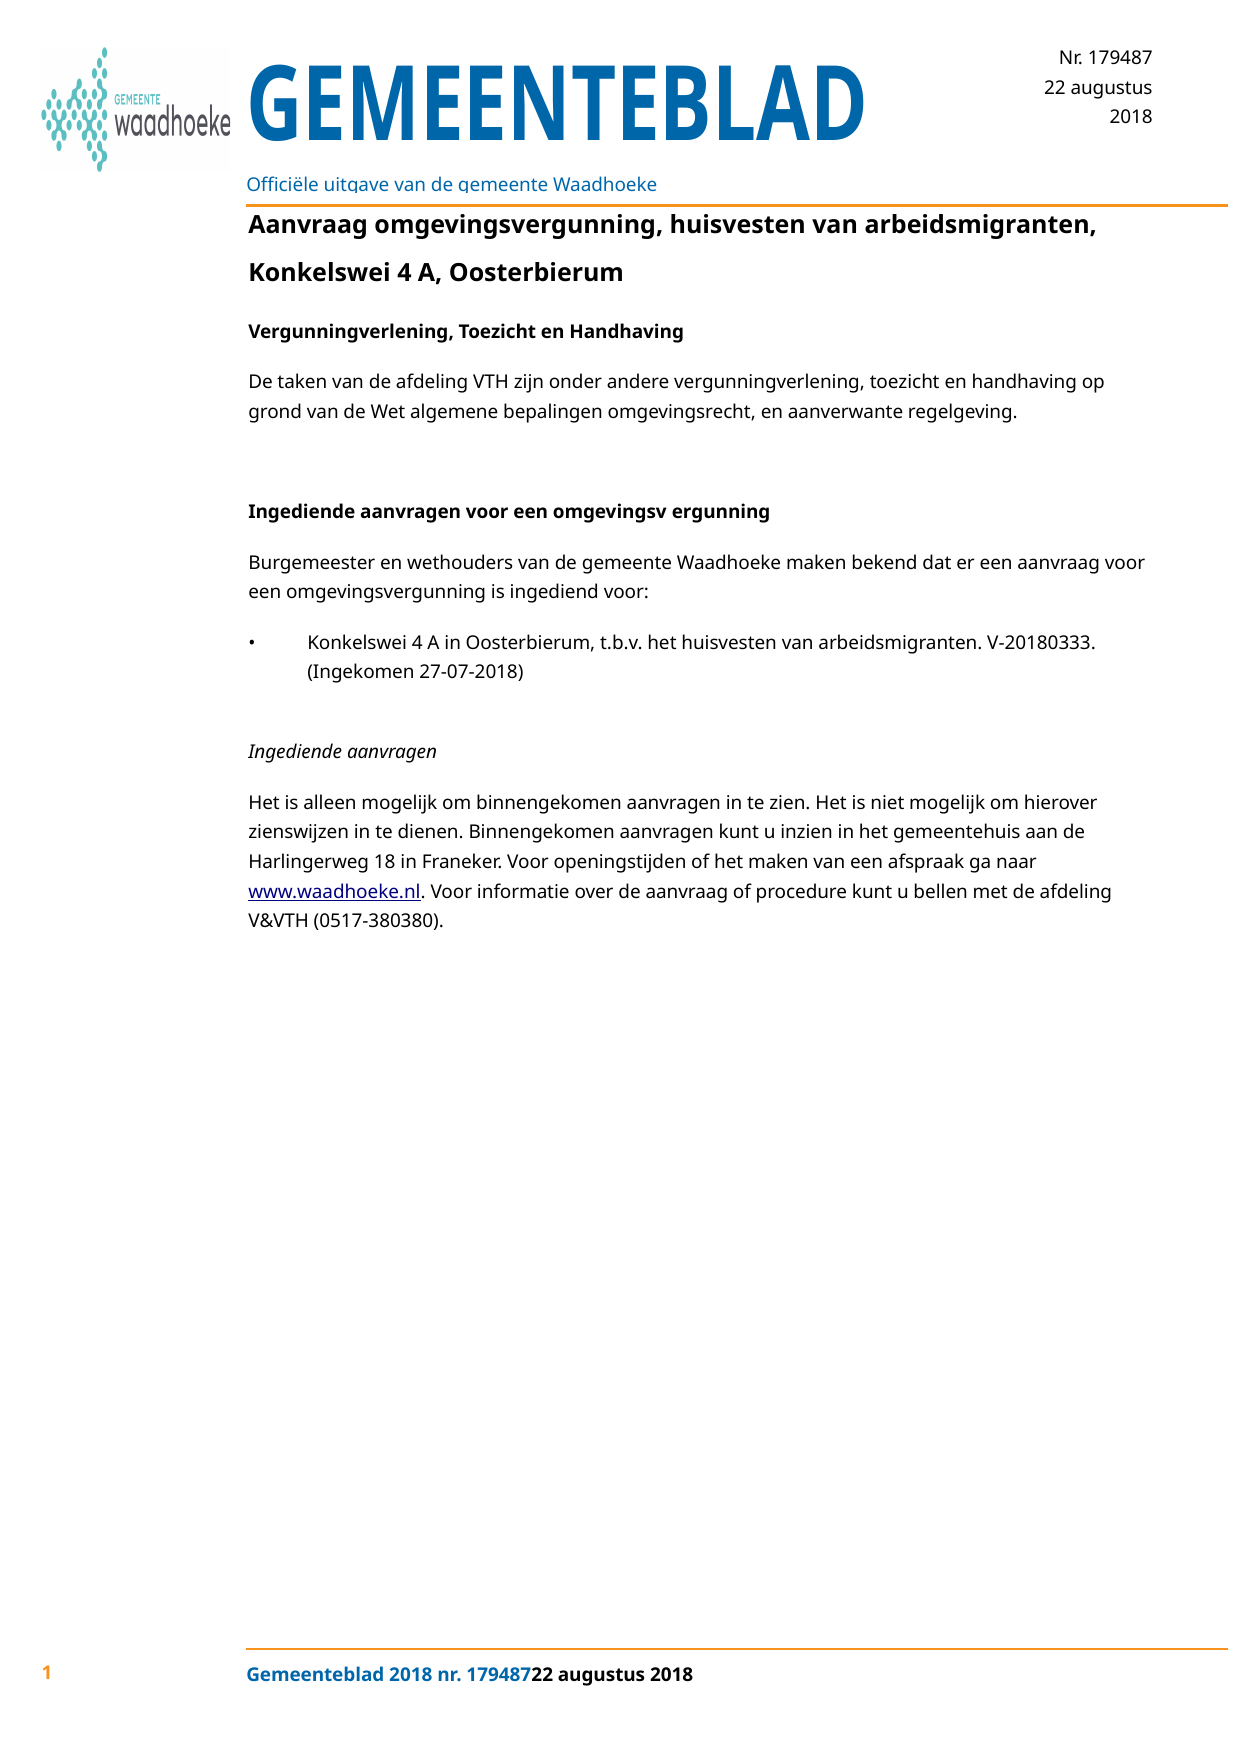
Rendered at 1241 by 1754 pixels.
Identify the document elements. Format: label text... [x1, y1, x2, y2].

text Aanvraag omgevingsvergunning, huisvesten van arbeidsmigranten, Konkelswei 4 A, Oosterbierum [248, 207, 1152, 288]
text De taken van de afdeling VTH zijn onder andere vergunningverlening, toezicht en handhaving op grond van de Wet algemene bepalingen omgevingsrecht, en aanverwante regelgeving. [248, 368, 1152, 424]
list Konkelswei 4 A in Oosterbierum, t.b.v. het huisvesten van arbeidsmigranten. V-20180333. (Ingekomen 27-07-2018) [248, 629, 1152, 684]
text Ingediende aanvragen [248, 739, 1152, 764]
text Burgemeester en wethouders van de gemeente Waadhoeke maken bekend dat er een aanvraag voor een omgevingsvergunning is ingediend voor: [248, 549, 1152, 604]
text Vergunningverlening, Toezicht en Handhaving [248, 318, 1152, 344]
text Het is alleen mogelijk om binnengekomen aanvragen in te zien. Het is niet mogelijk om hierover zienswijzen in te dienen. Binnengekomen aanvragen kunt u inzien in het gemeentehuis aan de Harlingerweg 18 in Franeker. Voor openingstijden of het maken van een afspraak ga naar www.waadhoeke.nl. Voor informatie over de aanvraag of procedure kunt u bellen met de afdeling V&VTH (0517-380380). [248, 789, 1152, 933]
picture [41, 47, 231, 172]
text Ingediende aanvragen voor een omgevingsv ergunning [248, 499, 1152, 524]
